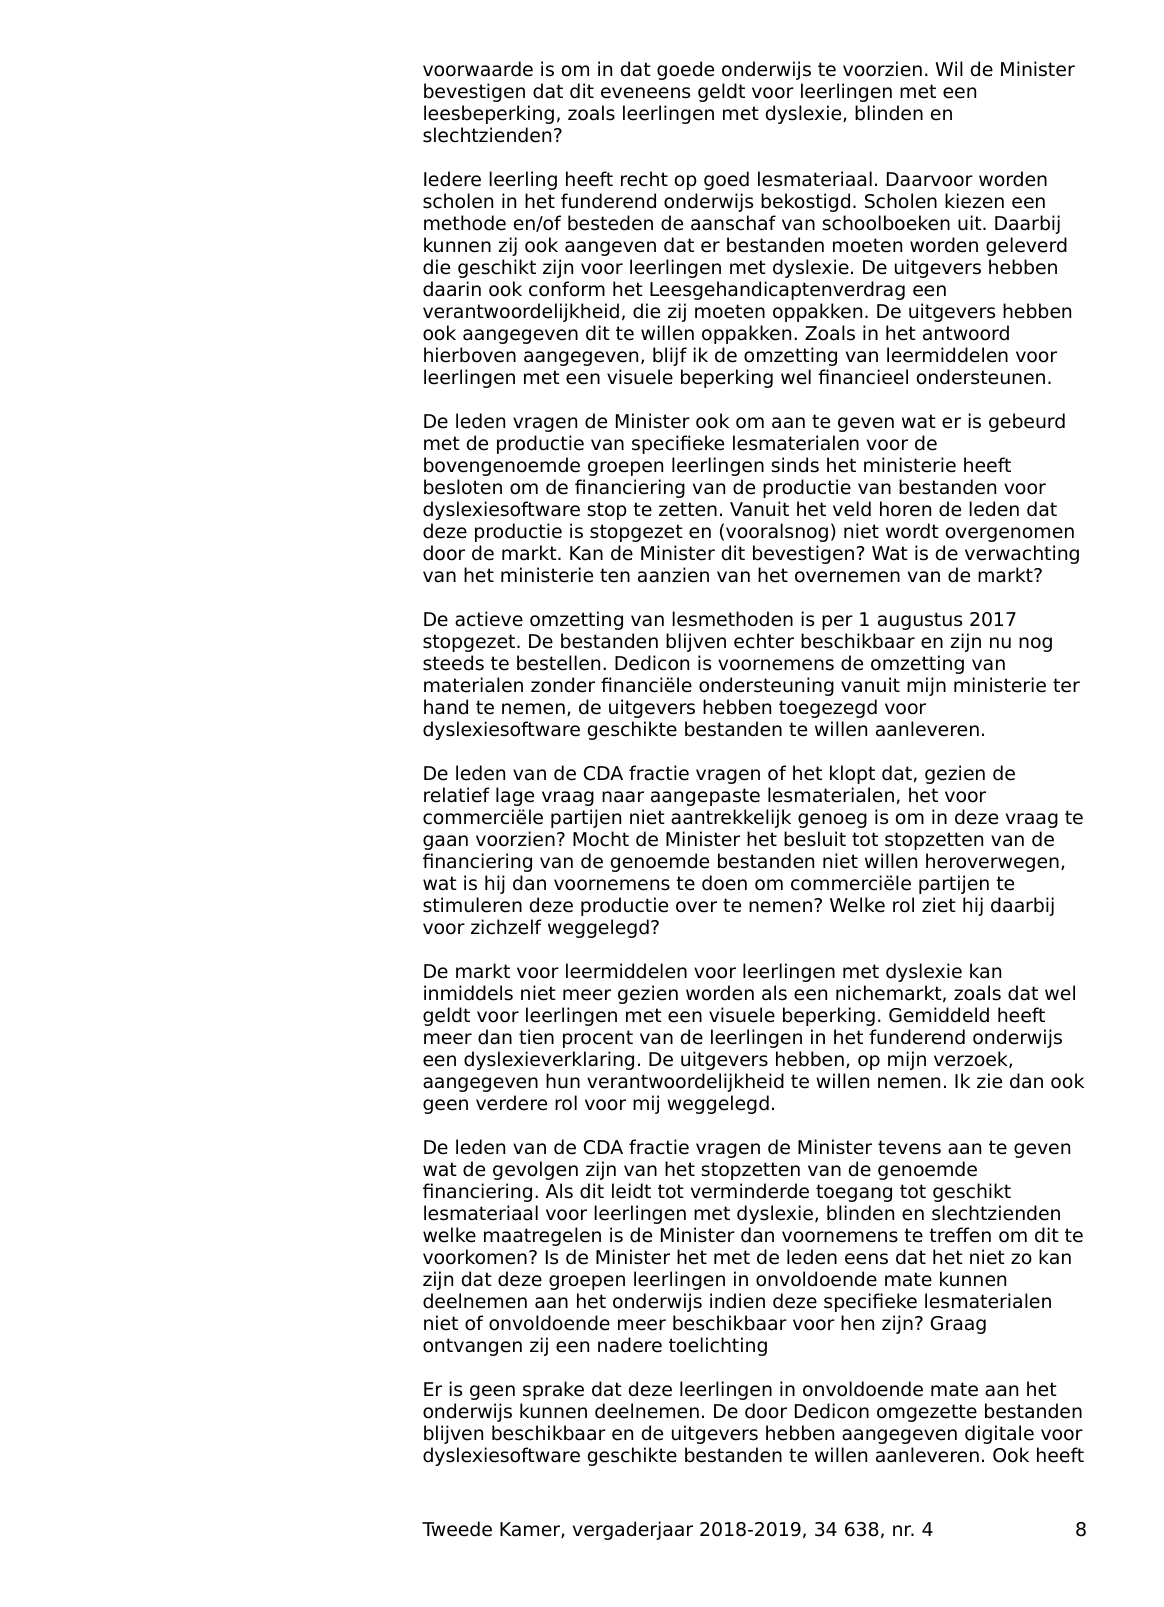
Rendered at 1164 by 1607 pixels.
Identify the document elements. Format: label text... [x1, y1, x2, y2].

text De leden vragen de Minister ook om aan te geven wat er is gebeurd met de productie van specifieke lesmaterialen voor de bovengenoemde groepen leerlingen sinds het ministerie heeft besloten om de financiering van de productie van bestanden voor dyslexiesoftware stop te zetten. Vanuit het veld horen de leden dat deze productie is stopgezet en (vooralsnog) niet wordt overgenomen door de markt. Kan de Minister dit bevestigen? Wat is de verwachting van het ministerie ten aanzien van het overnemen van de markt? [422, 411, 1087, 587]
text De actieve omzetting van lesmethoden is per 1 augustus 2017 stopgezet. De bestanden blijven echter beschikbaar en zijn nu nog steeds te bestellen. Dedicon is voornemens de omzetting van materialen zonder financiële ondersteuning vanuit mijn ministerie ter hand te nemen, de uitgevers hebben toegezegd voor dyslexiesoftware geschikte bestanden te willen aanleveren. [422, 609, 1087, 741]
text Er is geen sprake dat deze leerlingen in onvoldoende mate aan het onderwijs kunnen deelnemen. De door Dedicon omgezette bestanden blijven beschikbaar en de uitgevers hebben aangegeven digitale voor dyslexiesoftware geschikte bestanden te willen aanleveren. Ook heeft [422, 1379, 1087, 1467]
text De markt voor leermiddelen voor leerlingen met dyslexie kan inmiddels niet meer gezien worden als een nichemarkt, zoals dat wel geldt voor leerlingen met een visuele beperking. Gemiddeld heeft meer dan tien procent van de leerlingen in het funderend onderwijs een dyslexieverklaring. De uitgevers hebben, op mijn verzoek, aangegeven hun verantwoordelijkheid te willen nemen. Ik zie dan ook geen verdere rol voor mij weggelegd. [422, 961, 1087, 1115]
text De leden van de CDA fractie vragen de Minister tevens aan te geven wat de gevolgen zijn van het stopzetten van de genoemde financiering. Als dit leidt tot verminderde toegang tot geschikt lesmateriaal voor leerlingen met dyslexie, blinden en slechtzienden welke maatregelen is de Minister dan voornemens te treffen om dit te voorkomen? Is de Minister het met de leden eens dat het niet zo kan zijn dat deze groepen leerlingen in onvoldoende mate kunnen deelnemen aan het onderwijs indien deze specifieke lesmaterialen niet of onvoldoende meer beschikbaar voor hen zijn? Graag ontvangen zij een nadere toelichting [422, 1137, 1087, 1357]
text Iedere leerling heeft recht op goed lesmateriaal. Daarvoor worden scholen in het funderend onderwijs bekostigd. Scholen kiezen een methode en/of besteden de aanschaf van schoolboeken uit. Daarbij kunnen zij ook aangeven dat er bestanden moeten worden geleverd die geschikt zijn voor leerlingen met dyslexie. De uitgevers hebben daarin ook conform het Leesgehandicaptenverdrag een verantwoordelijkheid, die zij moeten oppakken. De uitgevers hebben ook aangegeven dit te willen oppakken. Zoals in het antwoord hierboven aangegeven, blijf ik de omzetting van leermiddelen voor leerlingen met een visuele beperking wel financieel ondersteunen. [422, 169, 1087, 389]
text De leden van de CDA fractie vragen of het klopt dat, gezien de relatief lage vraag naar aangepaste lesmaterialen, het voor commerciële partijen niet aantrekkelijk genoeg is om in deze vraag te gaan voorzien? Mocht de Minister het besluit tot stopzetten van de financiering van de genoemde bestanden niet willen heroverwegen, wat is hij dan voornemens te doen om commerciële partijen te stimuleren deze productie over te nemen? Welke rol ziet hij daarbij voor zichzelf weggelegd? [422, 763, 1087, 939]
text voorwaarde is om in dat goede onderwijs te voorzien. Wil de Minister bevestigen dat dit eveneens geldt voor leerlingen met een leesbeperking, zoals leerlingen met dyslexie, blinden en slechtzienden? [422, 59, 1087, 147]
